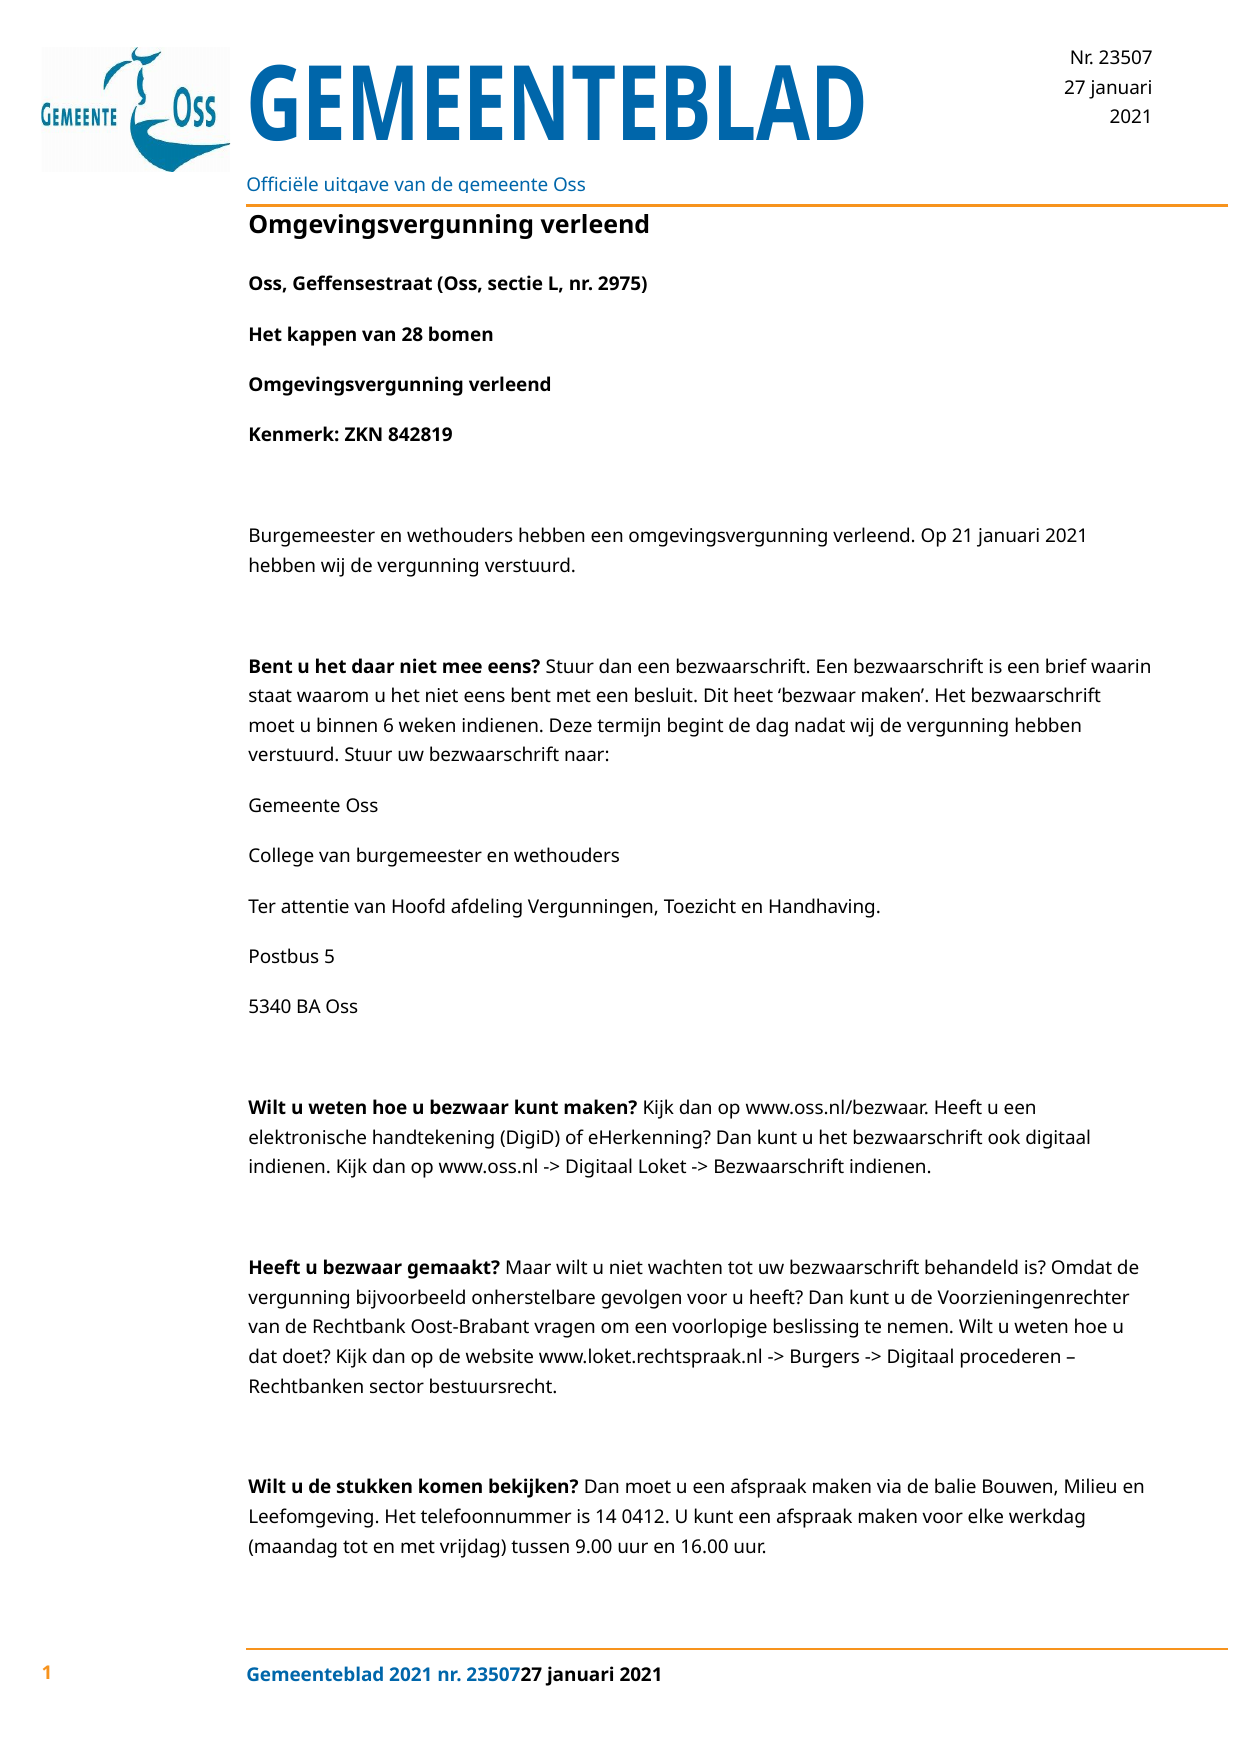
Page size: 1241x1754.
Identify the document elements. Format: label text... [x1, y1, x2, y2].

text Wilt u weten hoe u bezwaar kunt maken? Kijk dan op www.oss.nl/bezwaar. Heeft u een elektronische handtekening (DigiD) of eHerkenning? Dan kunt u het bezwaarschrift ook digitaal indienen. Kijk dan op www.oss.nl -> Digitaal Loket -> Bezwaarschrift indienen. [248, 1094, 1152, 1179]
text Bent u het daar niet mee eens? Stuur dan een bezwaarschrift. Een bezwaarschrift is een brief waarin staat waarom u het niet eens bent met een besluit. Dit heet ‘bezwaar maken’. Het bezwaarschrift moet u binnen 6 weken indienen. Deze termijn begint de dag nadat wij de vergunning hebben verstuurd. Stuur uw bezwaarschrift naar: [248, 653, 1152, 767]
text 5340 BA Oss [248, 994, 1152, 1019]
text College van burgemeester en wethouders [248, 842, 1152, 868]
text Het kappen van 28 bomen [248, 321, 1152, 346]
text Oss, Geffensestraat (Oss, sectie L, nr. 2975) [248, 270, 1152, 296]
text Kenmerk: ZKN 842819 [248, 422, 1152, 447]
text Gemeente Oss [248, 792, 1152, 818]
text Omgevingsvergunning verleend [248, 371, 1152, 397]
text Wilt u de stukken komen bekijken? Dan moet u een afspraak maken via de balie Bouwen, Milieu en Leefomgeving. Het telefoonnummer is 14 0412. U kunt een afspraak maken voor elke werkdag (maandag tot en met vrijdag) tussen 9.00 uur en 16.00 uur. [248, 1474, 1152, 1558]
picture [41, 47, 231, 172]
text Postbus 5 [248, 943, 1152, 969]
text Burgemeester en wethouders hebben een omgevingsvergunning verleend. Op 21 januari 2021 hebben wij de vergunning verstuurd. [248, 522, 1152, 578]
text Omgevingsvergunning verleend [248, 207, 1152, 241]
text Ter attentie van Hoofd afdeling Vergunningen, Toezicht en Handhaving. [248, 893, 1152, 918]
text Heeft u bezwaar gemaakt? Maar wilt u niet wachten tot uw bezwaarschrift behandeld is? Omdat de vergunning bijvoorbeeld onherstelbare gevolgen voor u heeft? Dan kunt u de Voorzieningenrechter van de Rechtbank Oost-Brabant vragen om een voorlopige beslissing te nemen. Wilt u weten hoe u dat doet? Kijk dan op de website www.loket.rechtspraak.nl -> Burgers -> Digitaal procederen – Rechtbanken sector bestuursrecht. [248, 1254, 1152, 1398]
